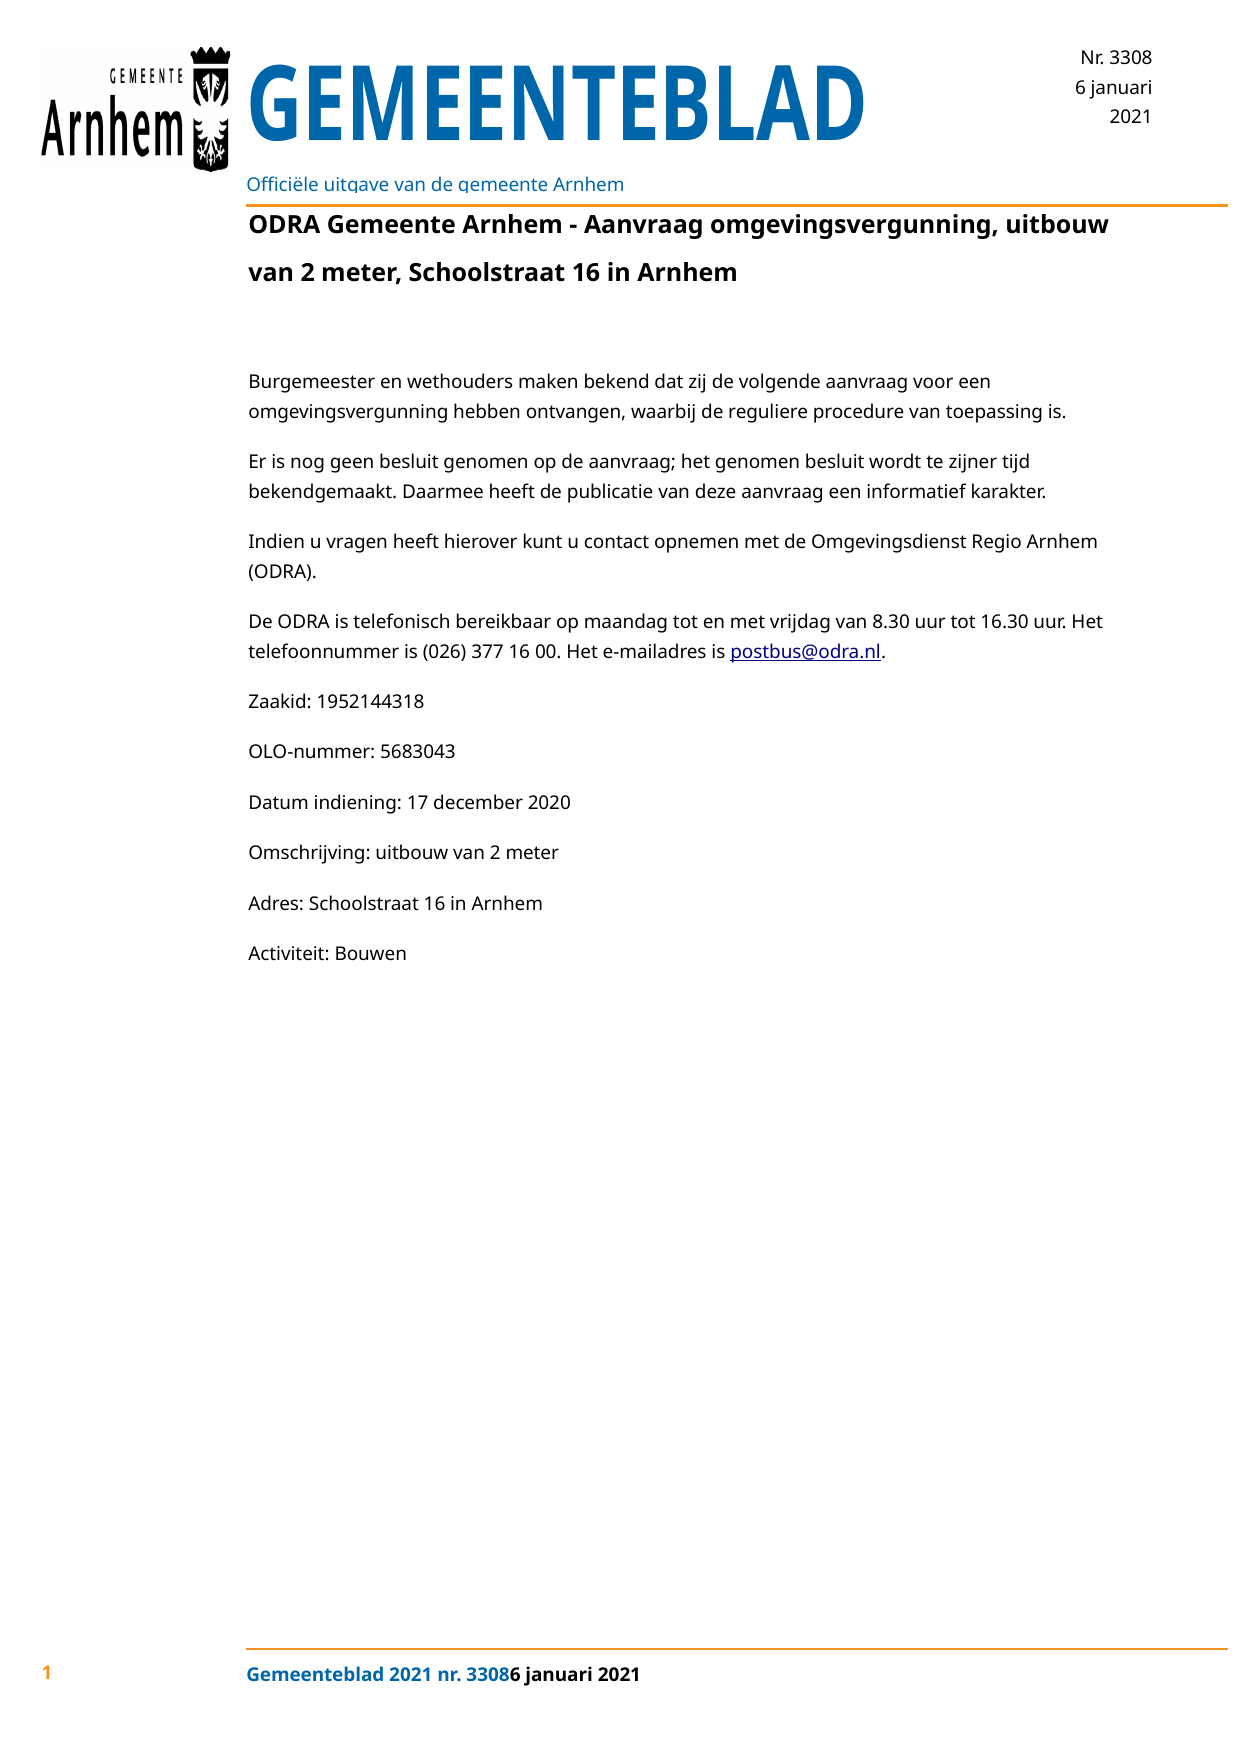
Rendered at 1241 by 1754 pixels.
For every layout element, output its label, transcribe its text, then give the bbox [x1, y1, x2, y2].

text Omschrijving: uitbouw van 2 meter [248, 839, 1152, 865]
text Er is nog geen besluit genomen op de aanvraag; het genomen besluit wordt te zijner tijd bekendgemaakt. Daarmee heeft de publicatie van deze aanvraag een informatief karakter. [248, 448, 1152, 504]
text OLO-nummer: 5683043 [248, 739, 1152, 764]
text ODRA Gemeente Arnhem - Aanvraag omgevingsvergunning, uitbouw van 2 meter, Schoolstraat 16 in Arnhem [248, 207, 1152, 288]
text Adres: Schoolstraat 16 in Arnhem [248, 890, 1152, 916]
text Activiteit: Bouwen [248, 940, 1152, 966]
text Zaakid: 1952144318 [248, 688, 1152, 714]
picture [41, 47, 231, 172]
text Indien u vragen heeft hierover kunt u contact opnemen met de Omgevingsdienst Regio Arnhem (ODRA). [248, 528, 1152, 584]
text De ODRA is telefonisch bereikbaar op maandag tot en met vrijdag van 8.30 uur tot 16.30 uur. Het telefoonnummer is (026) 377 16 00. Het e-mailadres is postbus@odra.nl. [248, 608, 1152, 664]
text Datum indiening: 17 december 2020 [248, 789, 1152, 815]
text Burgemeester en wethouders maken bekend dat zij de volgende aanvraag voor een omgevingsvergunning hebben ontvangen, waarbij de reguliere procedure van toepassing is. [248, 368, 1152, 424]
